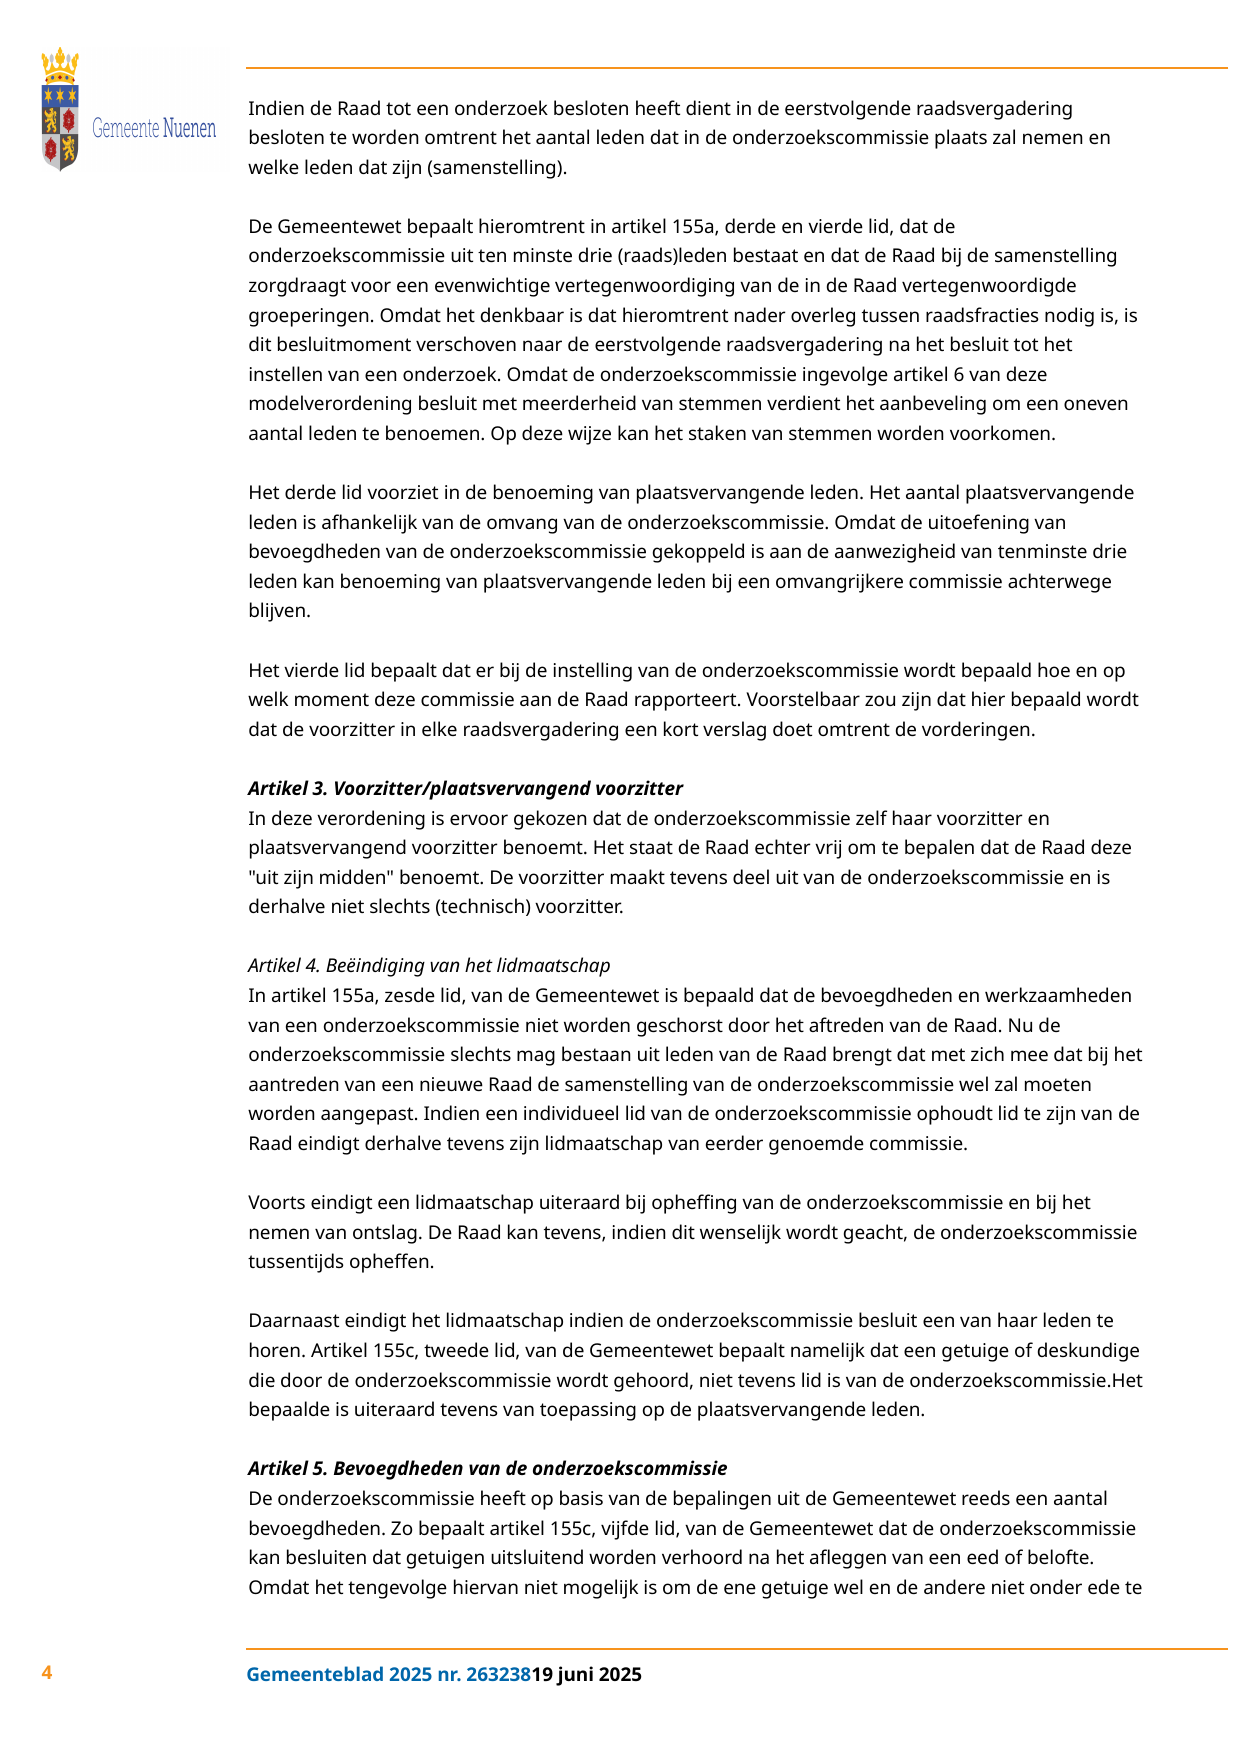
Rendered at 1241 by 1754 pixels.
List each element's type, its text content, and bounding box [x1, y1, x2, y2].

text Het derde lid voorziet in de benoeming van plaatsvervangende leden. Het aantal plaatsvervangende leden is afhankelijk van de omvang van de onderzoekscommissie. Omdat de uitoefening van bevoegdheden van de onderzoekscommissie gekoppeld is aan de aanwezigheid van tenminste drie leden kan benoeming van plaatsvervangende leden bij een omvangrijkere commissie achterwege blijven. [248, 479, 1152, 623]
picture [41, 47, 231, 172]
text Indien de Raad tot een onderzoek besloten heeft dient in de eerstvolgende raadsvergadering besloten te worden omtrent het aantal leden dat in de onderzoekscommissie plaats zal nemen en welke leden dat zijn (samenstelling). [248, 95, 1152, 180]
text De onderzoekscommissie heeft op basis van de bepalingen uit de Gemeentewet reeds een aantal bevoegdheden. Zo bepaalt artikel 155c, vijfde lid, van de Gemeentewet dat de onderzoekscommissie kan besluiten dat getuigen uitsluitend worden verhoord na het afleggen van een eed of belofte. Omdat het tengevolge hiervan niet mogelijk is om de ene getuige wel en de andere niet onder ede te [248, 1485, 1152, 1600]
text In artikel 155a, zesde lid, van de Gemeentewet is bepaald dat de bevoegdheden en werkzaamheden van een onderzoekscommissie niet worden geschorst door het aftreden van de Raad. Nu de onderzoekscommissie slechts mag bestaan uit leden van de Raad brengt dat met zich mee dat bij het aantreden van een nieuwe Raad de samenstelling van de onderzoekscommissie wel zal moeten worden aangepast. Indien een individueel lid van de onderzoekscommissie ophoudt lid te zijn van de Raad eindigt derhalve tevens zijn lidmaatschap van eerder genoemde commissie. [248, 982, 1152, 1156]
text Artikel 3. Voorzitter/plaatsvervangend voorzitter [248, 775, 1152, 801]
text Daarnaast eindigt het lidmaatschap indien de onderzoekscommissie besluit een van haar leden te horen. Artikel 155c, tweede lid, van de Gemeentewet bepaalt namelijk dat een getuige of deskundige die door de onderzoekscommissie wordt gehoord, niet tevens lid is van de onderzoekscommissie.Het bepaalde is uiteraard tevens van toepassing op de plaatsvervangende leden. [248, 1308, 1152, 1422]
text Artikel 4. Beëindiging van het lidmaatschap [248, 953, 1152, 978]
text De Gemeentewet bepaalt hieromtrent in artikel 155a, derde en vierde lid, dat de onderzoekscommissie uit ten minste drie (raads)leden bestaat en dat de Raad bij de samenstelling zorgdraagt voor een evenwichtige vertegenwoordiging van de in de Raad vertegenwoordigde groeperingen. Omdat het denkbaar is dat hieromtrent nader overleg tussen raadsfracties nodig is, is dit besluitmoment verschoven naar de eerstvolgende raadsvergadering na het besluit tot het instellen van een onderzoek. Omdat de onderzoekscommissie ingevolge artikel 6 van deze modelverordening besluit met meerderheid van stemmen verdient het aanbeveling om een oneven aantal leden te benoemen. Op deze wijze kan het staken van stemmen worden voorkomen. [248, 213, 1152, 446]
text In deze verordening is ervoor gekozen dat de onderzoekscommissie zelf haar voorzitter en plaatsvervangend voorzitter benoemt. Het staat de Raad echter vrij om te bepalen dat de Raad deze "uit zijn midden" benoemt. De voorzitter maakt tevens deel uit van de onderzoekscommissie en is derhalve niet slechts (technisch) voorzitter. [248, 805, 1152, 919]
text Artikel 5. Bevoegdheden van de onderzoekscommissie [248, 1456, 1152, 1481]
text Het vierde lid bepaalt dat er bij de instelling van de onderzoekscommissie wordt bepaald hoe en op welk moment deze commissie aan de Raad rapporteert. Voorstelbaar zou zijn dat hier bepaald wordt dat de voorzitter in elke raadsvergadering een kort verslag doet omtrent de vorderingen. [248, 657, 1152, 742]
text Voorts eindigt een lidmaatschap uiteraard bij opheffing van de onderzoekscommissie en bij het nemen van ontslag. De Raad kan tevens, indien dit wenselijk wordt geacht, de onderzoekscommissie tussentijds opheffen. [248, 1189, 1152, 1274]
